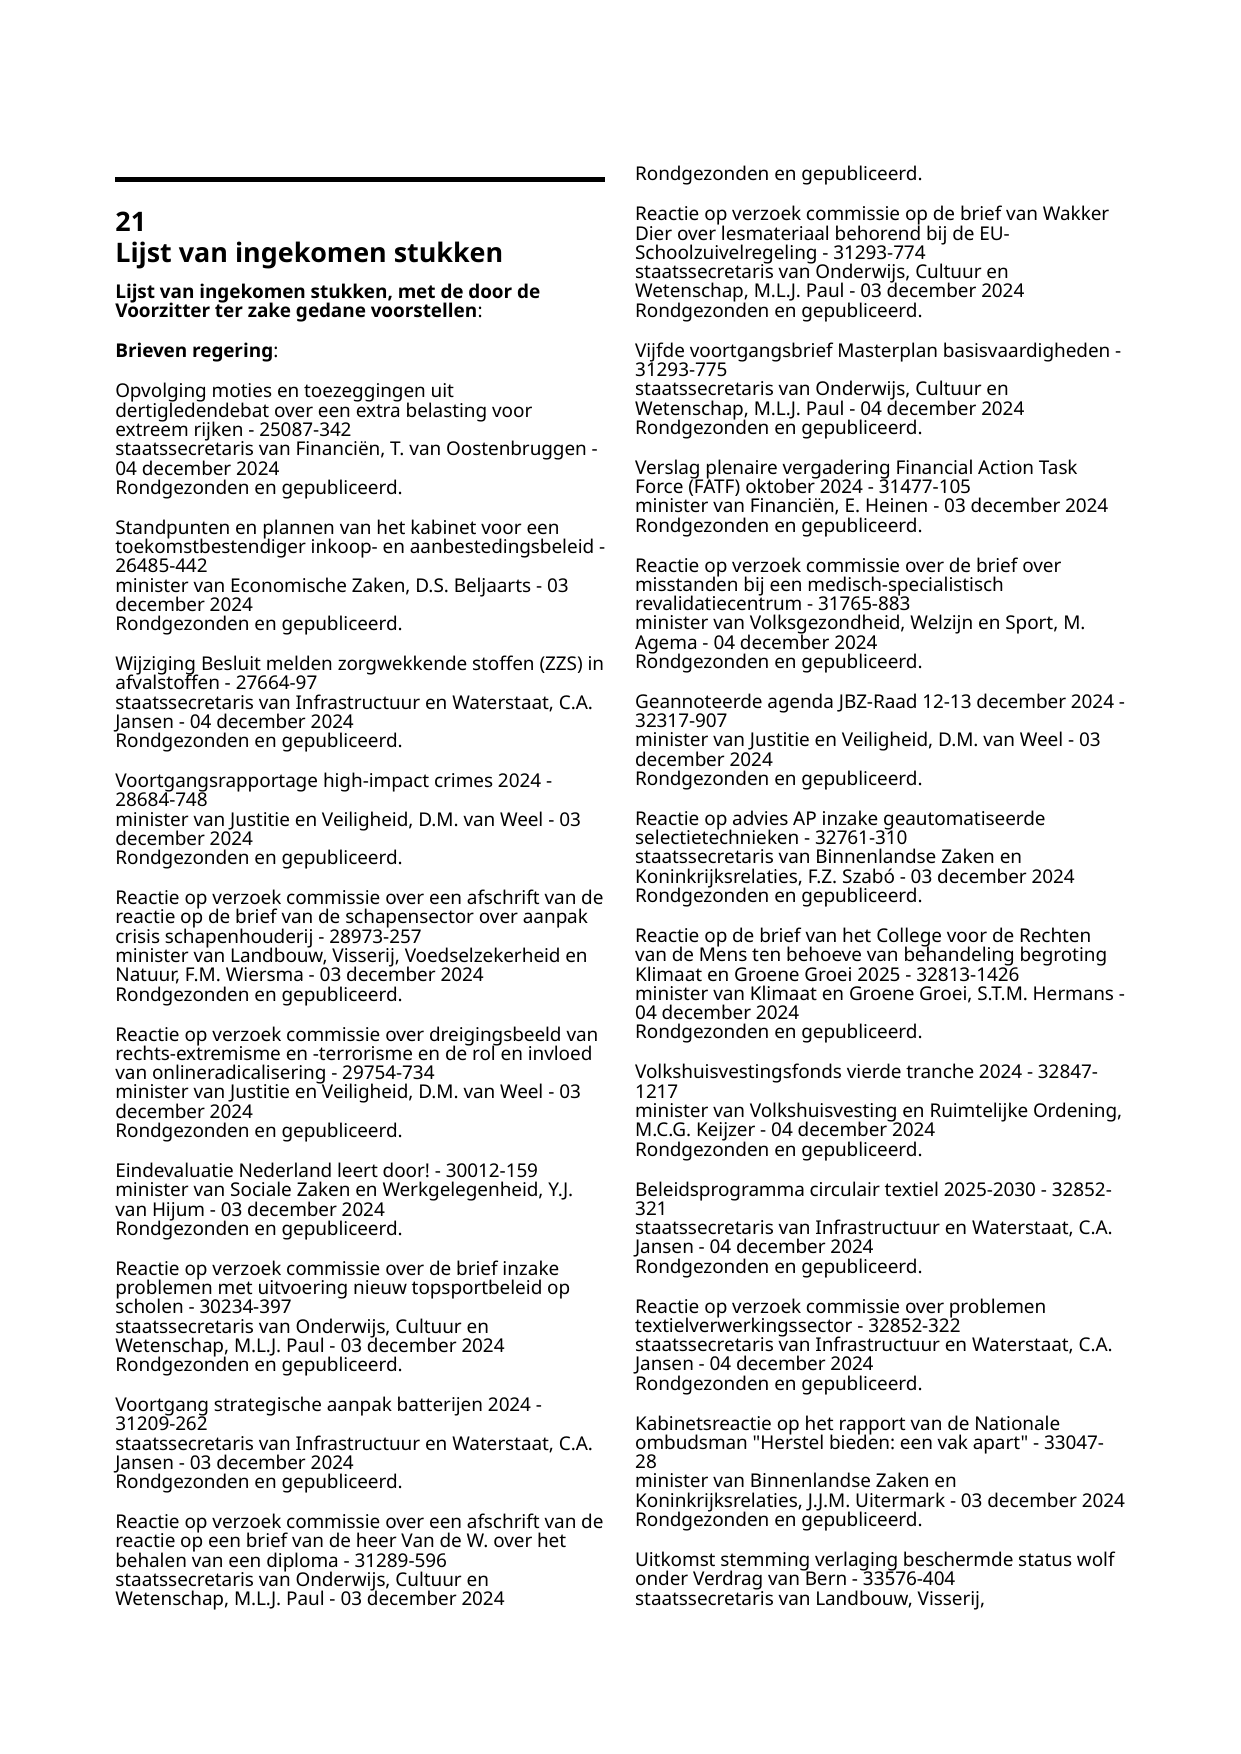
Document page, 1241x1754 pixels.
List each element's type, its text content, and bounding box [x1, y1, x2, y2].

text Rondgezonden en gepubliceerd. [635, 165, 1125, 184]
text minister van Justitie en Veiligheid, D.M. van Weel - 03 december 2024 [115, 811, 605, 849]
text staatssecretaris van Infrastructuur en Waterstaat, C.A. Jansen - 04 december 2024 [635, 1219, 1125, 1258]
text Rondgezonden en gepubliceerd. [635, 653, 1125, 672]
text Rondgezonden en gepubliceerd. [115, 1122, 605, 1141]
text staatssecretaris van Onderwijs, Cultuur en Wetenschap, M.L.J. Paul - 03 december 2024 [115, 1318, 605, 1356]
text staatssecretaris van Onderwijs, Cultuur en Wetenschap, M.L.J. Paul - 03 december 2024 [635, 263, 1125, 302]
text minister van Binnenlandse Zaken en Koninkrijksrelaties, J.J.M. Uitermark - 03 december 2024 [635, 1472, 1125, 1511]
text Reactie op verzoek commissie over dreigingsbeeld van rechts-extremisme en -terrorisme en de rol en invloed van onlineradicalisering - 29754-734 [115, 1026, 605, 1083]
text staatssecretaris van Onderwijs, Cultuur en Wetenschap, M.L.J. Paul - 03 december 2024 [115, 1571, 605, 1609]
text Rondgezonden en gepubliceerd. [635, 1511, 1125, 1530]
text Lijst van ingekomen stukken, met de door de Voorzitter ter zake gedane voorstellen: [115, 283, 605, 322]
text Rondgezonden en gepubliceerd. [635, 419, 1125, 438]
text Rondgezonden en gepubliceerd. [635, 517, 1125, 536]
text Verslag plenaire vergadering Financial Action Task Force (FATF) oktober 2024 - 31477-105 [635, 459, 1125, 497]
text minister van Justitie en Veiligheid, D.M. van Weel - 03 december 2024 [115, 1083, 605, 1122]
text Rondgezonden en gepubliceerd. [635, 770, 1125, 789]
text staatssecretaris van Infrastructuur en Waterstaat, C.A. Jansen - 04 december 2024 [635, 1336, 1125, 1375]
text Wijziging Besluit melden zorgwekkende stoffen (ZZS) in afvalstoffen - 27664-97 [115, 655, 605, 694]
text Rondgezonden en gepubliceerd. [635, 302, 1125, 321]
text minister van Klimaat en Groene Groei, S.T.M. Hermans - 04 december 2024 [635, 985, 1125, 1023]
text Lijst van ingekomen stukken [115, 239, 605, 283]
text staatssecretaris van Binnenlandse Zaken en Koninkrijksrelaties, F.Z. Szabó - 03 december 2024 [635, 848, 1125, 887]
text Volkshuisvestingsfonds vierde tranche 2024 - 32847-1217 [635, 1063, 1125, 1102]
text staatssecretaris van Infrastructuur en Waterstaat, C.A. Jansen - 03 december 2024 [115, 1435, 605, 1473]
text Reactie op verzoek commissie over een afschrift van de reactie op een brief van de heer Van de W. over het behalen van een diploma - 31289-596 [115, 1513, 605, 1571]
text Rondgezonden en gepubliceerd. [115, 732, 605, 751]
text Uitkomst stemming verlaging beschermde status wolf onder Verdrag van Bern - 33576-404 [635, 1551, 1125, 1589]
text minister van Financiën, E. Heinen - 03 december 2024 [635, 497, 1125, 517]
text Rondgezonden en gepubliceerd. [635, 887, 1125, 906]
text staatssecretaris van Financiën, T. van Oostenbruggen - 04 december 2024 [115, 440, 605, 479]
text Rondgezonden en gepubliceerd. [635, 1141, 1125, 1160]
text Rondgezonden en gepubliceerd. [635, 1023, 1125, 1043]
text Reactie op verzoek commissie over de brief inzake problemen met uitvoering nieuw topsportbeleid op scholen - 30234-397 [115, 1260, 605, 1318]
text Reactie op verzoek commissie over een afschrift van de reactie op de brief van de schapensector over aanpak crisis schapenhouderij - 28973-257 [115, 889, 605, 947]
text minister van Economische Zaken, D.S. Beljaarts - 03 december 2024 [115, 577, 605, 615]
text Standpunten en plannen van het kabinet voor een toekomstbestendiger inkoop- en aanbestedingsbeleid - 26485-442 [115, 519, 605, 577]
text Eindevaluatie Nederland leert door! - 30012-159 [115, 1162, 605, 1181]
text Rondgezonden en gepubliceerd. [115, 986, 605, 1005]
text Beleidsprogramma circulair textiel 2025-2030 - 32852-321 [635, 1181, 1125, 1219]
text Rondgezonden en gepubliceerd. [115, 1473, 605, 1492]
text minister van Volkshuisvesting en Ruimtelijke Ordening, M.C.G. Keijzer - 04 december 2024 [635, 1102, 1125, 1141]
text Voortgang strategische aanpak batterijen 2024 - 31209-262 [115, 1396, 605, 1435]
text staatssecretaris van Onderwijs, Cultuur en Wetenschap, M.L.J. Paul - 04 december 2024 [635, 380, 1125, 419]
text Reactie op verzoek commissie over problemen textielverwerkingssector - 32852-322 [635, 1298, 1125, 1336]
text Opvolging moties en toezeggingen uit dertigledendebat over een extra belasting voor extreem rijken - 25087-342 [115, 382, 605, 440]
text Rondgezonden en gepubliceerd. [635, 1258, 1125, 1277]
text Rondgezonden en gepubliceerd. [115, 615, 605, 634]
text minister van Justitie en Veiligheid, D.M. van Weel - 03 december 2024 [635, 731, 1125, 770]
text Voortgangsrapportage high-impact crimes 2024 - 28684-748 [115, 772, 605, 811]
text Rondgezonden en gepubliceerd. [115, 1220, 605, 1239]
text Rondgezonden en gepubliceerd. [635, 1375, 1125, 1394]
text minister van Sociale Zaken en Werkgelegenheid, Y.J. van Hijum - 03 december 2024 [115, 1181, 605, 1220]
text minister van Landbouw, Visserij, Voedselzekerheid en Natuur, F.M. Wiersma - 03 december 2024 [115, 947, 605, 986]
text Brieven regering: [115, 342, 605, 362]
text Rondgezonden en gepubliceerd. [115, 479, 605, 498]
text minister van Volksgezondheid, Welzijn en Sport, M. Agema - 04 december 2024 [635, 614, 1125, 653]
text Geannoteerde agenda JBZ-Raad 12-13 december 2024 - 32317-907 [635, 693, 1125, 731]
text 21 [115, 203, 605, 239]
text Reactie op verzoek commissie op de brief van Wakker Dier over lesmateriaal behorend bij de EU-Schoolzuivelregeling - 31293-774 [635, 205, 1125, 263]
text staatssecretaris van Infrastructuur en Waterstaat, C.A. Jansen - 04 december 2024 [115, 694, 605, 732]
text staatssecretaris van Landbouw, Visserij, [635, 1589, 1125, 1609]
text Reactie op advies AP inzake geautomatiseerde selectietechnieken - 32761-310 [635, 810, 1125, 848]
text Reactie op de brief van het College voor de Rechten van de Mens ten behoeve van behandeling begroting Klimaat en Groene Groei 2025 - 32813-1426 [635, 927, 1125, 985]
text Kabinetsreactie op het rapport van de Nationale ombudsman "Herstel bieden: een vak apart" - 33047-28 [635, 1415, 1125, 1472]
text Vijfde voortgangsbrief Masterplan basisvaardigheden - 31293-775 [635, 342, 1125, 380]
text Reactie op verzoek commissie over de brief over misstanden bij een medisch-specialistisch revalidatiecentrum - 31765-883 [635, 557, 1125, 614]
text Rondgezonden en gepubliceerd. [115, 849, 605, 868]
text Rondgezonden en gepubliceerd. [115, 1356, 605, 1375]
